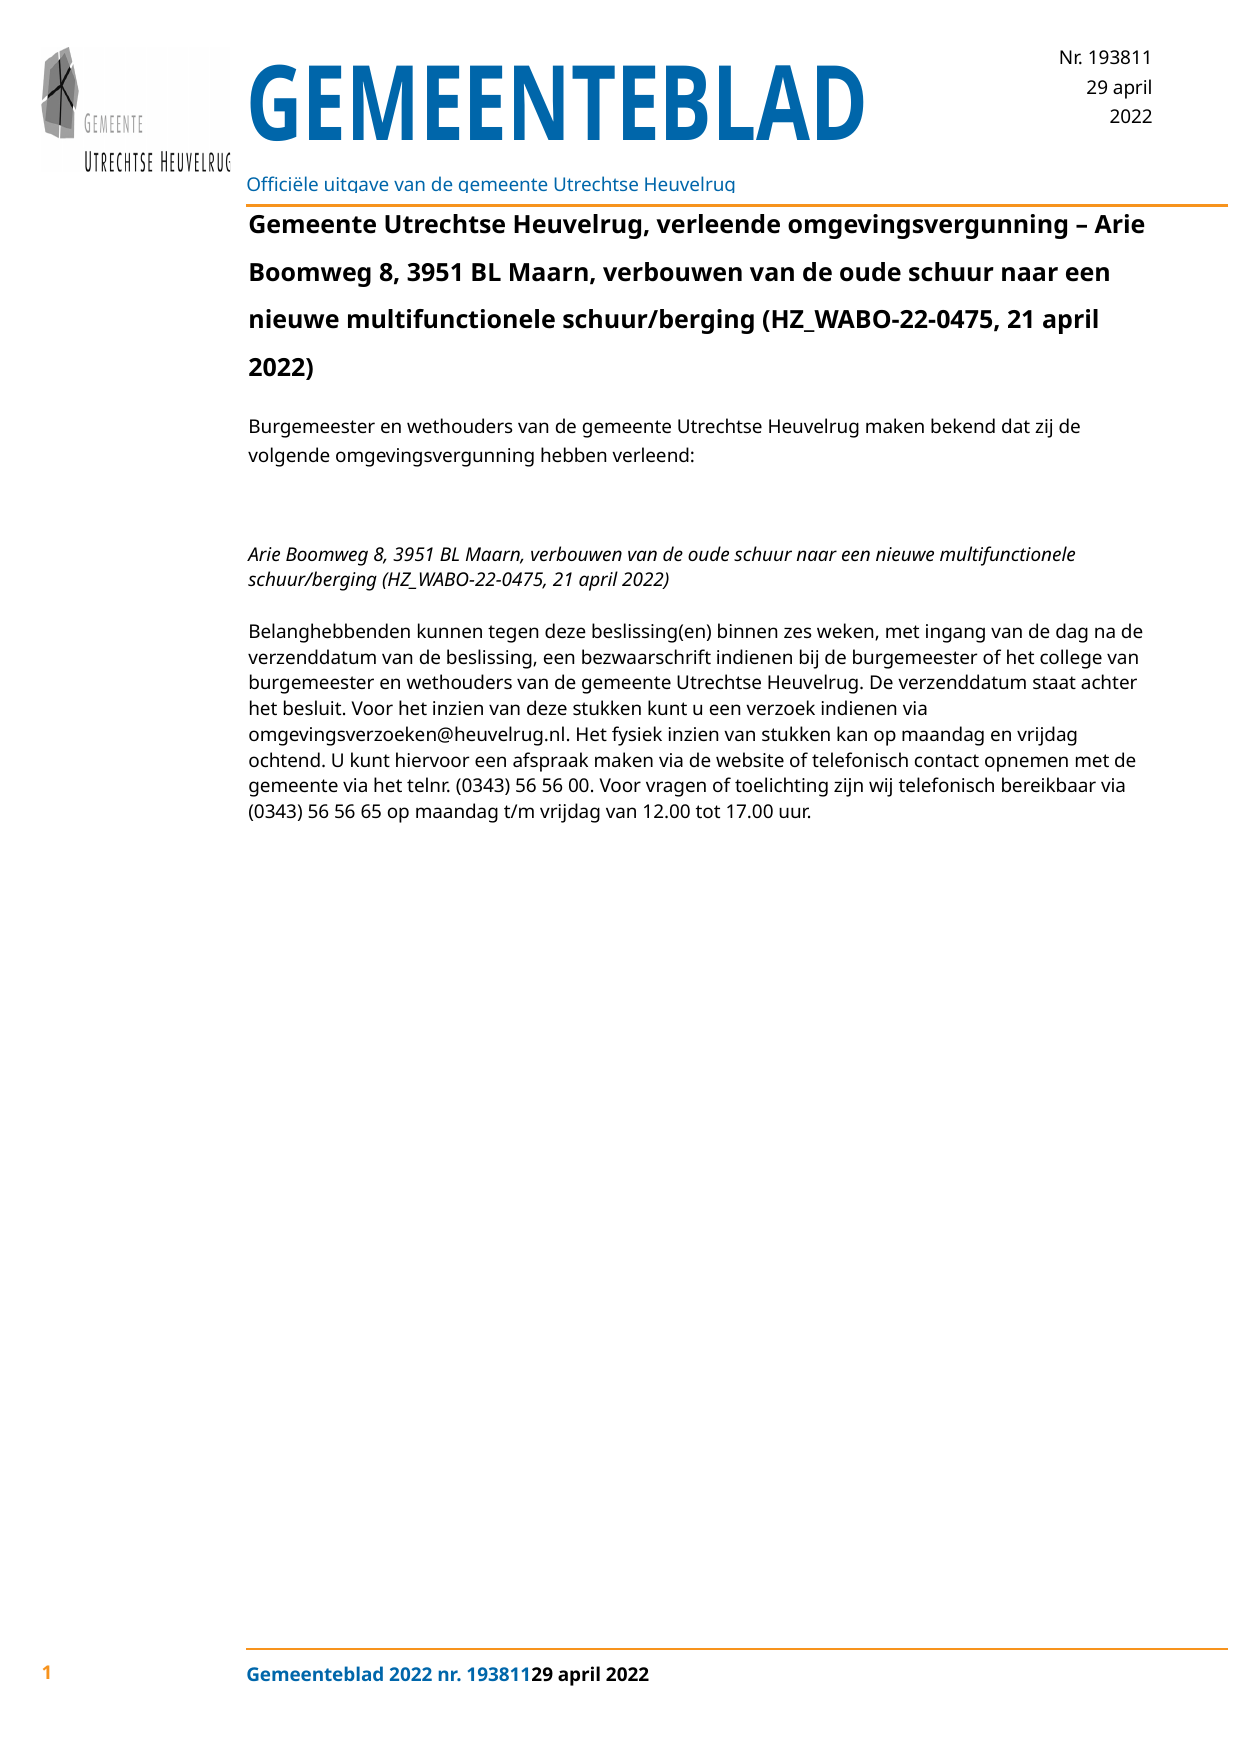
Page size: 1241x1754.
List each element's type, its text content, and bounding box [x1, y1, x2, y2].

picture [41, 47, 231, 172]
text Gemeente Utrechtse Heuvelrug, verleende omgevingsvergunning – Arie Boomweg 8, 3951 BL Maarn, verbouwen van de oude schuur naar een nieuwe multifunctionele schuur/berging (HZ_WABO-22-0475, 21 april 2022) [248, 207, 1152, 384]
text Burgemeester en wethouders van de gemeente Utrechtse Heuvelrug maken bekend dat zij de volgende omgevingsvergunning hebben verleend: [248, 413, 1152, 468]
text Arie Boomweg 8, 3951 BL Maarn, verbouwen van de oude schuur naar een nieuwe multifunctionele schuur/berging (HZ_WABO-22-0475, 21 april 2022) [248, 541, 1152, 592]
text Belanghebbenden kunnen tegen deze beslissing(en) binnen zes weken, met ingang van de dag na de verzenddatum van de beslissing, een bezwaarschrift indienen bij de burgemeester of het college van burgemeester en wethouders van de gemeente Utrechtse Heuvelrug. De verzenddatum staat achter het besluit. Voor het inzien van deze stukken kunt u een verzoek indienen via omgevingsverzoeken@heuvelrug.nl. Het fysiek inzien van stukken kan op maandag en vrijdag ochtend. U kunt hiervoor een afspraak maken via de website of telefonisch contact opnemen met de gemeente via het telnr. (0343) 56 56 00. Voor vragen of toelichting zijn wij telefonisch bereikbaar via (0343) 56 56 65 op maandag t/m vrijdag van 12.00 tot 17.00 uur. [248, 618, 1152, 824]
